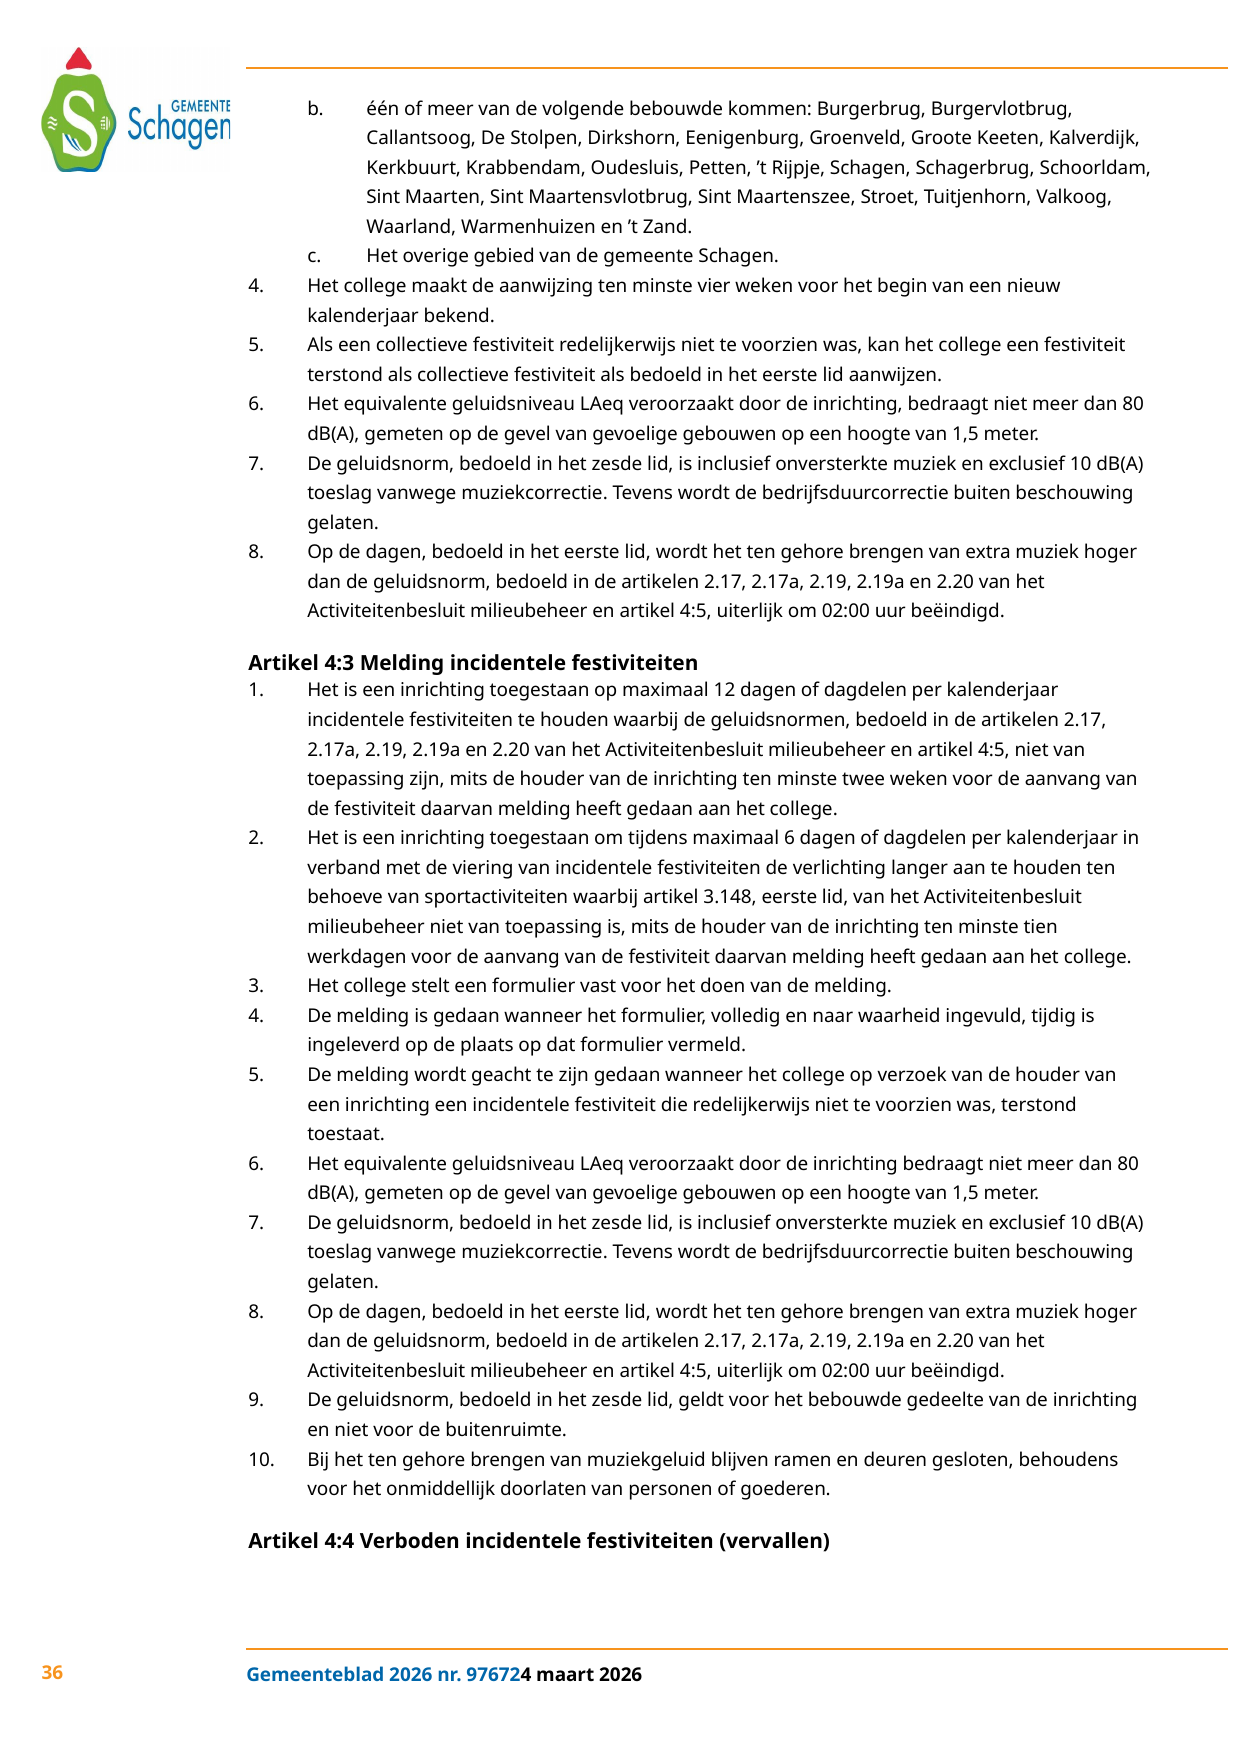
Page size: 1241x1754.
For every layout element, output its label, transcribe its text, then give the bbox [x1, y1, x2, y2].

list Het equivalente geluidsniveau LAeq veroorzaakt door de inrichting, bedraagt niet meer dan 80 dB(A), gemeten op de gevel van gevoelige gebouwen op een hoogte van 1,5 meter. [248, 391, 1152, 446]
list De geluidsnorm, bedoeld in het zesde lid, is inclusief onversterkte muziek en exclusief 10 dB(A) toeslag vanwege muziekcorrectie. Tevens wordt de bedrijfsduurcorrectie buiten beschouwing gelaten. [248, 1209, 1152, 1294]
list Op de dagen, bedoeld in het eerste lid, wordt het ten gehore brengen van extra muziek hoger dan de geluidsnorm, bedoeld in de artikelen 2.17, 2.17a, 2.19, 2.19a en 2.20 van het Activiteitenbesluit milieubeheer en artikel 4:5, uiterlijk om 02:00 uur beëindigd. [248, 538, 1152, 623]
list Op de dagen, bedoeld in het eerste lid, wordt het ten gehore brengen van extra muziek hoger dan de geluidsnorm, bedoeld in de artikelen 2.17, 2.17a, 2.19, 2.19a en 2.20 van het Activiteitenbesluit milieubeheer en artikel 4:5, uiterlijk om 02:00 uur beëindigd. [248, 1298, 1152, 1383]
list Het college maakt de aanwijzing ten minste vier weken voor het begin van een nieuw kalenderjaar bekend. [248, 272, 1152, 328]
list Het is een inrichting toegestaan op maximaal 12 dagen of dagdelen per kalenderjaar incidentele festiviteiten te houden waarbij de geluidsnormen, bedoeld in de artikelen 2.17, 2.17a, 2.19, 2.19a en 2.20 van het Activiteitenbesluit milieubeheer en artikel 4:5, niet van toepassing zijn, mits de houder van de inrichting ten minste twee weken voor de aanvang van de festiviteit daarvan melding heeft gedaan aan het college. [248, 677, 1152, 821]
text Artikel 4:3 Melding incidentele festiviteiten [248, 648, 1152, 677]
picture [41, 47, 231, 172]
list één of meer van de volgende bebouwde kommen: Burgerbrug, Burgervlotbrug, Callantsoog, De Stolpen, Dirkshorn, Eenigenburg, Groenveld, Groote Keeten, Kalverdijk, Kerkbuurt, Krabbendam, Oudesluis, Petten, ’t Rijpje, Schagen, Schagerbrug, Schoorldam, Sint Maarten, Sint Maartensvlotbrug, Sint Maartenszee, Stroet, Tuitjenhorn, Valkoog, Waarland, Warmenhuizen en ’t Zand. [307, 95, 1152, 239]
list Het equivalente geluidsniveau LAeq veroorzaakt door de inrichting bedraagt niet meer dan 80 dB(A), gemeten op de gevel van gevoelige gebouwen op een hoogte van 1,5 meter. [248, 1150, 1152, 1205]
list Het college stelt een formulier vast voor het doen van de melding. [248, 972, 1152, 998]
list De melding is gedaan wanneer het formulier, volledig en naar waarheid ingevuld, tijdig is ingeleverd op de plaats op dat formulier vermeld. [248, 1002, 1152, 1057]
text Artikel 4:4 Verboden incidentele festiviteiten (vervallen) [248, 1526, 1152, 1554]
list De melding wordt geacht te zijn gedaan wanneer het college op verzoek van de houder van een inrichting een incidentele festiviteit die redelijkerwijs niet te voorzien was, terstond toestaat. [248, 1061, 1152, 1146]
list Bij het ten gehore brengen van muziekgeluid blijven ramen en deuren gesloten, behoudens voor het onmiddellijk doorlaten van personen of goederen. [248, 1446, 1152, 1501]
list De geluidsnorm, bedoeld in het zesde lid, geldt voor het bebouwde gedeelte van de inrichting en niet voor de buitenruimte. [248, 1387, 1152, 1442]
list De geluidsnorm, bedoeld in het zesde lid, is inclusief onversterkte muziek en exclusief 10 dB(A) toeslag vanwege muziekcorrectie. Tevens wordt de bedrijfsduurcorrectie buiten beschouwing gelaten. [248, 450, 1152, 535]
list Als een collectieve festiviteit redelijkerwijs niet te voorzien was, kan het college een festiviteit terstond als collectieve festiviteit als bedoeld in het eerste lid aanwijzen. [248, 331, 1152, 387]
list Het is een inrichting toegestaan om tijdens maximaal 6 dagen of dagdelen per kalenderjaar in verband met de viering van incidentele festiviteiten de verlichting langer aan te houden ten behoeve van sportactiviteiten waarbij artikel 3.148, eerste lid, van het Activiteitenbesluit milieubeheer niet van toepassing is, mits de houder van de inrichting ten minste tien werkdagen voor de aanvang van de festiviteit daarvan melding heeft gedaan aan het college. [248, 824, 1152, 968]
list Het overige gebied van de gemeente Schagen. [307, 243, 1152, 268]
